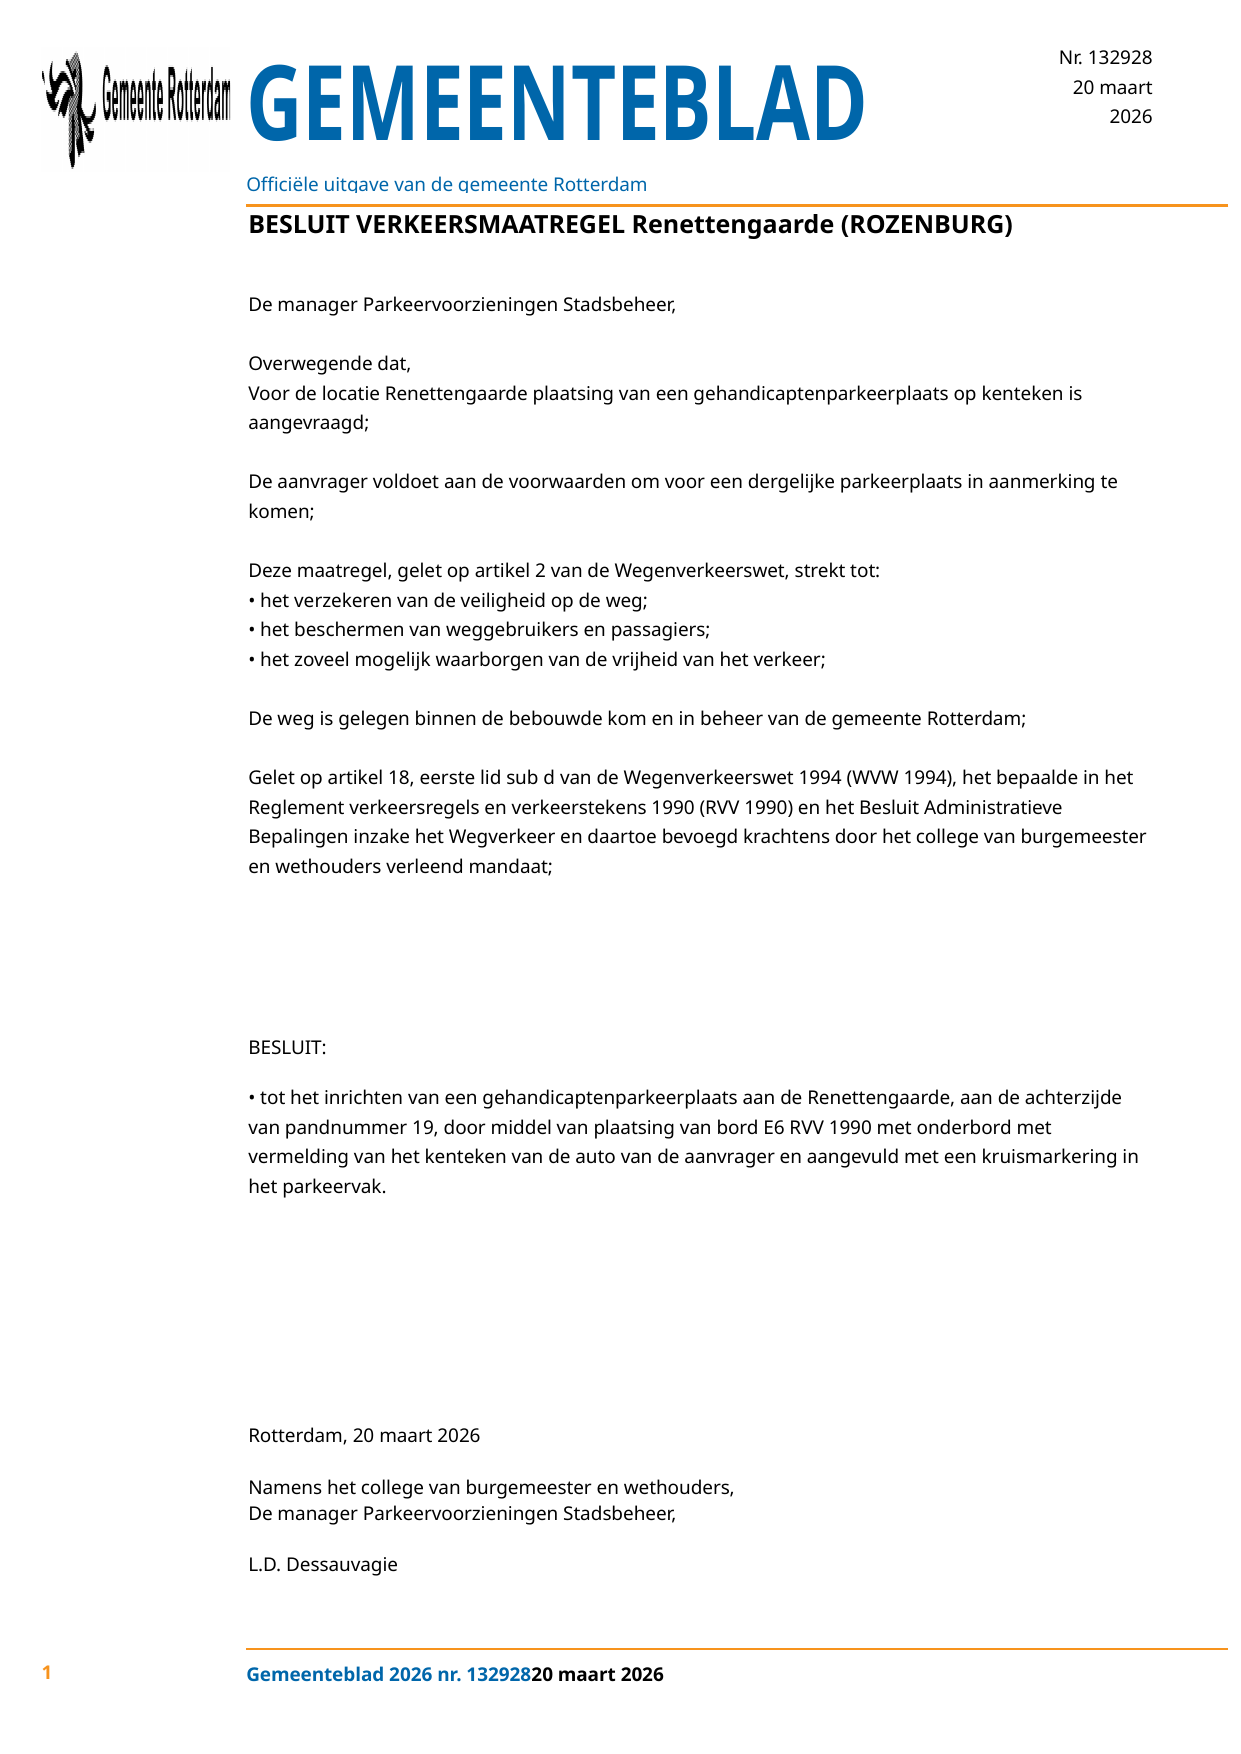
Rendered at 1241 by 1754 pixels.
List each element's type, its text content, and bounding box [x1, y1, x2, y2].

text Deze maatregel, gelet op artikel 2 van de Wegenverkeerswet, strekt tot: [248, 557, 1152, 583]
text Rotterdam, 20 maart 2026 [248, 1423, 1152, 1448]
text Voor de locatie Renettengaarde plaatsing van een gehandicaptenparkeerplaats op kenteken is aangevraagd; [248, 380, 1152, 435]
text • tot het inrichten van een gehandicaptenparkeerplaats aan de Renettengaarde, aan de achterzijde van pandnummer 19, door middel van plaatsing van bord E6 RVV 1990 met onderbord met vermelding van het kenteken van de auto van de aanvrager en aangevuld met een kruismarkering in het parkeervak. [248, 1084, 1152, 1199]
text • het zoveel mogelijk waarborgen van de vrijheid van het verkeer; [248, 646, 1152, 672]
picture [41, 47, 231, 172]
text BESLUIT: [248, 1034, 1152, 1060]
text De weg is gelegen binnen de bebouwde kom en in beheer van de gemeente Rotterdam; [248, 705, 1152, 731]
text Namens het college van burgemeester en wethouders, [248, 1474, 1152, 1500]
text BESLUIT VERKEERSMAATREGEL Renettengaarde (ROZENBURG) [248, 207, 1152, 241]
text De aanvrager voldoet aan de voorwaarden om voor een dergelijke parkeerplaats in aanmerking te komen; [248, 468, 1152, 524]
text • het verzekeren van de veiligheid op de weg; [248, 587, 1152, 613]
text Overwegende dat, [248, 350, 1152, 376]
text De manager Parkeervoorzieningen Stadsbeheer, [248, 1500, 1152, 1526]
text Gelet op artikel 18, eerste lid sub d van de Wegenverkeerswet 1994 (WVW 1994), het bepaalde in het Reglement verkeersregels en verkeerstekens 1990 (RVV 1990) en het Besluit Administratieve Bepalingen inzake het Wegverkeer en daartoe bevoegd krachtens door het college van burgemeester en wethouders verleend mandaat; [248, 764, 1152, 879]
text De manager Parkeervoorzieningen Stadsbeheer, [248, 291, 1152, 317]
text • het beschermen van weggebruikers en passagiers; [248, 616, 1152, 642]
text L.D. Dessauvagie [248, 1551, 1152, 1577]
